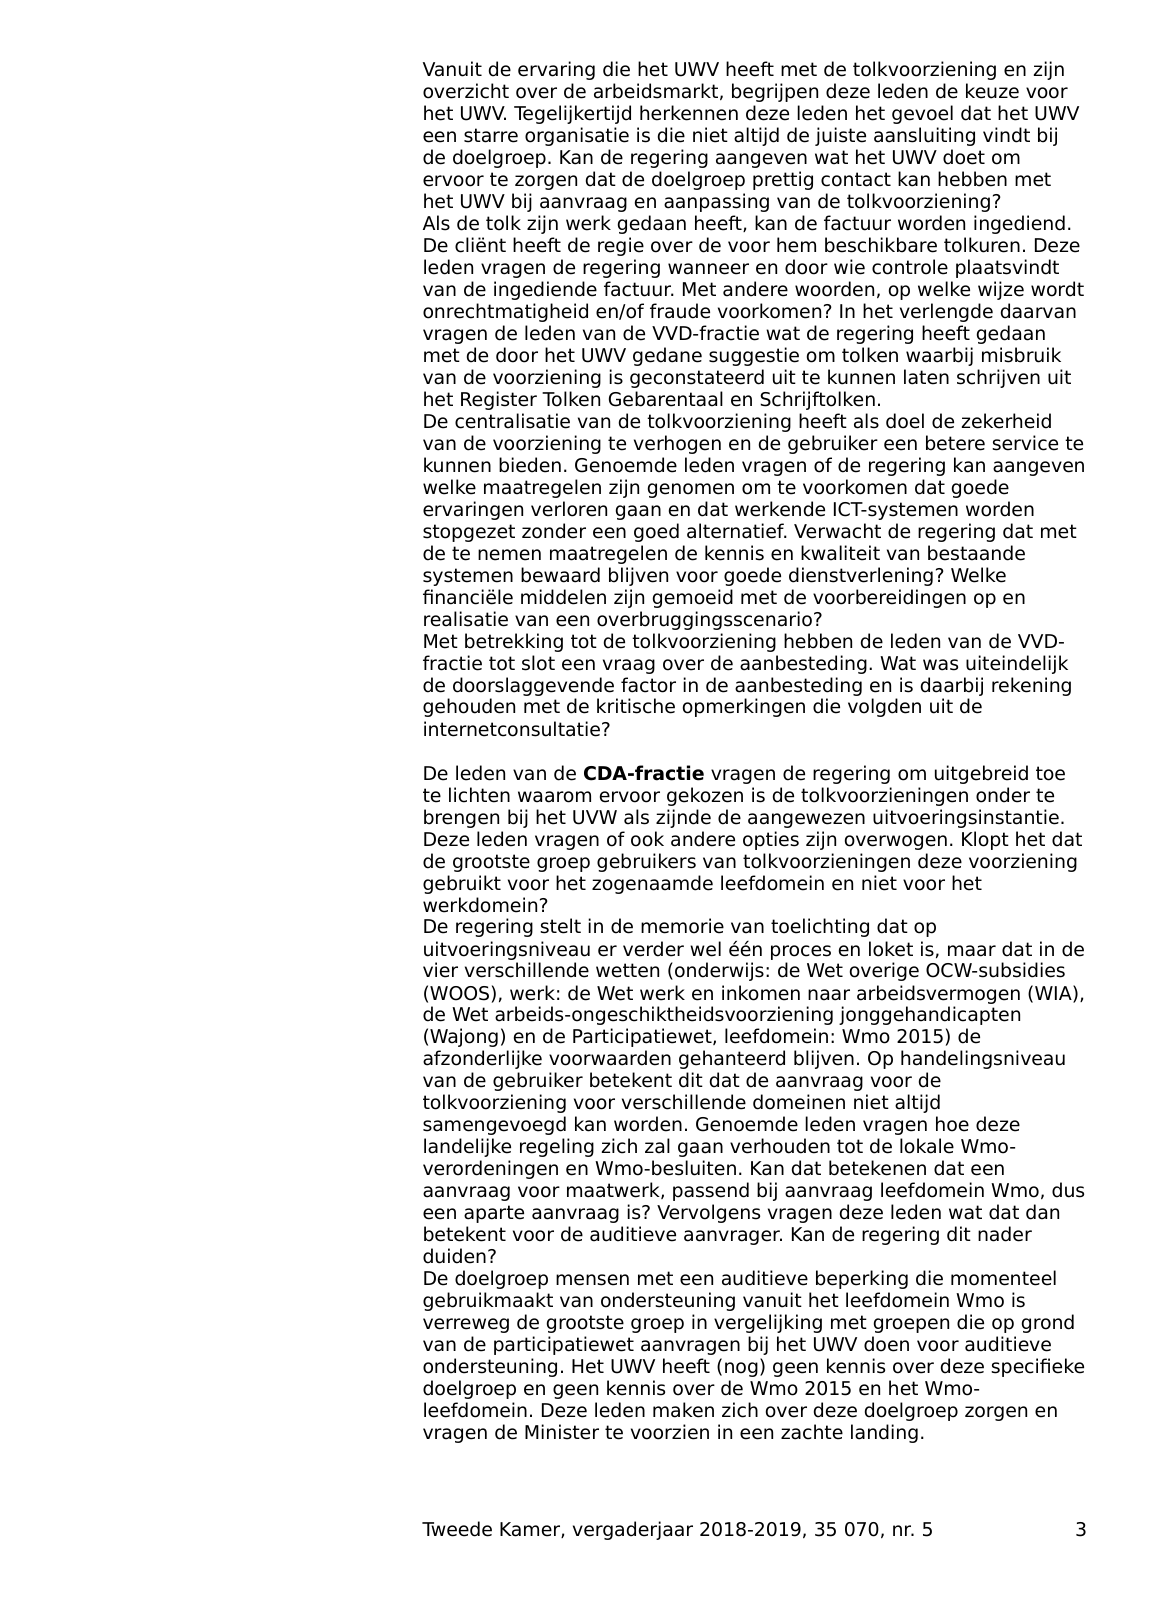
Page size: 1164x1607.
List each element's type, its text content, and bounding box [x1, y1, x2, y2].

text Met betrekking tot de tolkvoorziening hebben de leden van de VVD-fractie tot slot een vraag over de aanbesteding. Wat was uiteindelijk de doorslaggevende factor in de aanbesteding en is daarbij rekening gehouden met de kritische opmerkingen die volgden uit de internetconsultatie? [422, 631, 1087, 740]
text De leden van de CDA-fractie vragen de regering om uitgebreid toe te lichten waarom ervoor gekozen is de tolkvoorzieningen onder te brengen bij het UVW als zijnde de aangewezen uitvoeringsinstantie. Deze leden vragen of ook andere opties zijn overwogen. Klopt het dat de grootste groep gebruikers van tolkvoorzieningen deze voorziening gebruikt voor het zogenaamde leefdomein en niet voor het werkdomein? [422, 763, 1087, 916]
text De doelgroep mensen met een auditieve beperking die momenteel gebruikmaakt van ondersteuning vanuit het leefdomein Wmo is verreweg de grootste groep in vergelijking met groepen die op grond van de participatiewet aanvragen bij het UWV doen voor auditieve ondersteuning. Het UWV heeft (nog) geen kennis over deze specifieke doelgroep en geen kennis over de Wmo 2015 en het Wmo-leefdomein. Deze leden maken zich over deze doelgroep zorgen en vragen de Minister te voorzien in een zachte landing. [422, 1268, 1087, 1444]
text De regering stelt in de memorie van toelichting dat op uitvoeringsniveau er verder wel één proces en loket is, maar dat in de vier verschillende wetten (onderwijs: de Wet overige OCW-subsidies (WOOS), werk: de Wet werk en inkomen naar arbeidsvermogen (WIA), de Wet arbeids-ongeschiktheidsvoorziening jonggehandicapten (Wajong) en de Participatiewet, leefdomein: Wmo 2015) de afzonderlijke voorwaarden gehanteerd blijven. Op handelingsniveau van de gebruiker betekent dit dat de aanvraag voor de tolkvoorziening voor verschillende domeinen niet altijd samengevoegd kan worden. Genoemde leden vragen hoe deze landelijke regeling zich zal gaan verhouden tot de lokale Wmo-verordeningen en Wmo-besluiten. Kan dat betekenen dat een aanvraag voor maatwerk, passend bij aanvraag leefdomein Wmo, dus een aparte aanvraag is? Vervolgens vragen deze leden wat dat dan betekent voor de auditieve aanvrager. Kan de regering dit nader duiden? [422, 916, 1087, 1268]
text Vanuit de ervaring die het UWV heeft met de tolkvoorziening en zijn overzicht over de arbeidsmarkt, begrijpen deze leden de keuze voor het UWV. Tegelijkertijd herkennen deze leden het gevoel dat het UWV een starre organisatie is die niet altijd de juiste aansluiting vindt bij de doelgroep. Kan de regering aangeven wat het UWV doet om ervoor te zorgen dat de doelgroep prettig contact kan hebben met het UWV bij aanvraag en aanpassing van de tolkvoorziening? [422, 59, 1087, 213]
text Als de tolk zijn werk gedaan heeft, kan de factuur worden ingediend. De cliënt heeft de regie over de voor hem beschikbare tolkuren. Deze leden vragen de regering wanneer en door wie controle plaatsvindt van de ingediende factuur. Met andere woorden, op welke wijze wordt onrechtmatigheid en/of fraude voorkomen? In het verlengde daarvan vragen de leden van de VVD-fractie wat de regering heeft gedaan met de door het UWV gedane suggestie om tolken waarbij misbruik van de voorziening is geconstateerd uit te kunnen laten schrijven uit het Register Tolken Gebarentaal en Schrijftolken. [422, 213, 1087, 411]
text De centralisatie van de tolkvoorziening heeft als doel de zekerheid van de voorziening te verhogen en de gebruiker een betere service te kunnen bieden. Genoemde leden vragen of de regering kan aangeven welke maatregelen zijn genomen om te voorkomen dat goede ervaringen verloren gaan en dat werkende ICT-systemen worden stopgezet zonder een goed alternatief. Verwacht de regering dat met de te nemen maatregelen de kennis en kwaliteit van bestaande systemen bewaard blijven voor goede dienstverlening? Welke financiële middelen zijn gemoeid met de voorbereidingen op en realisatie van een overbruggingsscenario? [422, 411, 1087, 631]
